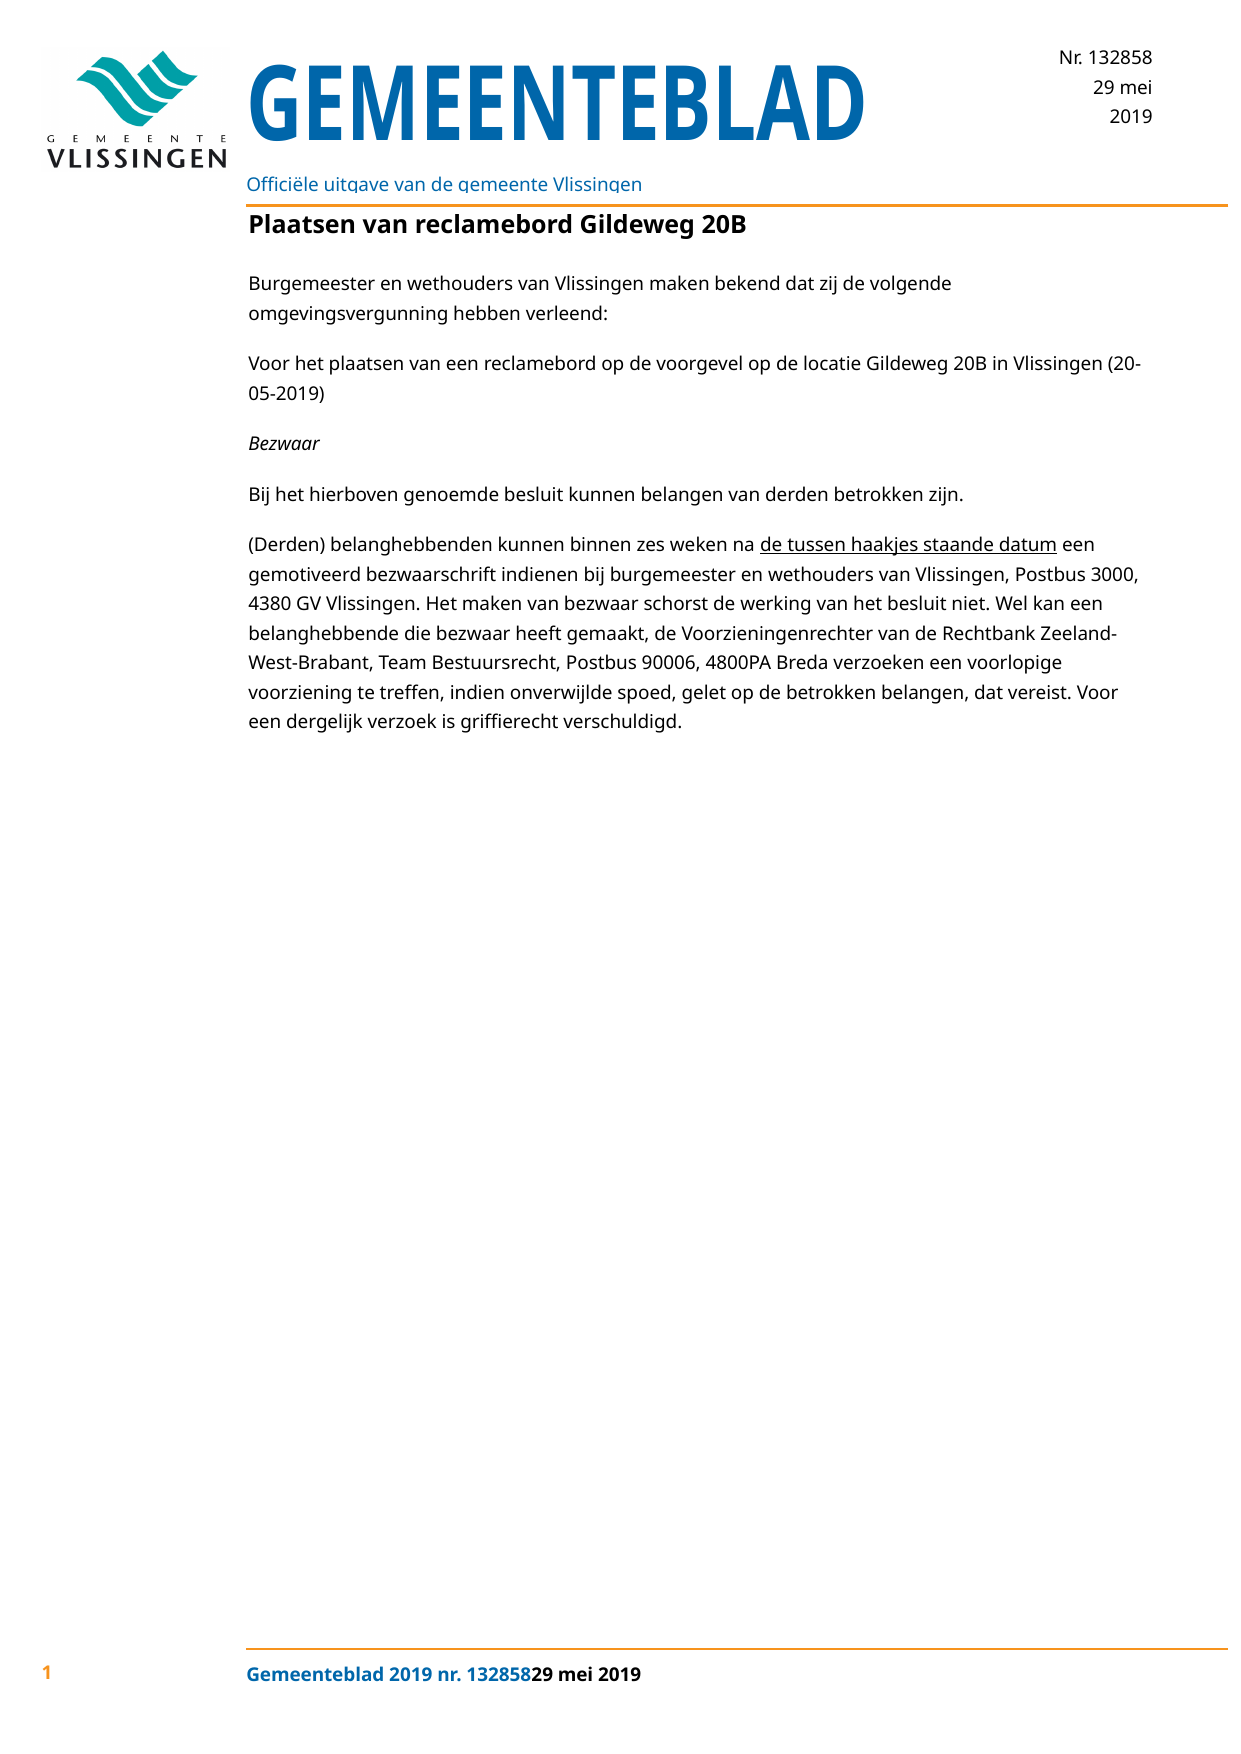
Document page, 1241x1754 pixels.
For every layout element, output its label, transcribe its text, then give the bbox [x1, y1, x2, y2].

text Plaatsen van reclamebord Gildeweg 20B [248, 207, 1152, 241]
text Bezwaar [248, 430, 1152, 456]
text Voor het plaatsen van een reclamebord op de voorgevel op de locatie Gildeweg 20B in Vlissingen (20-05-2019) [248, 350, 1152, 406]
text Bij het hierboven genoemde besluit kunnen belangen van derden betrokken zijn. [248, 481, 1152, 506]
text Burgemeester en wethouders van Vlissingen maken bekend dat zij de volgende omgevingsvergunning hebben verleend: [248, 270, 1152, 326]
picture [41, 47, 231, 172]
text (Derden) belanghebbenden kunnen binnen zes weken na de tussen haakjes staande datum een gemotiveerd bezwaarschrift indienen bij burgemeester en wethouders van Vlissingen, Postbus 3000, 4380 GV Vlissingen. Het maken van bezwaar schorst de werking van het besluit niet. Wel kan een belanghebbende die bezwaar heeft gemaakt, de Voorzieningenrechter van de Rechtbank Zeeland-West-Brabant, Team Bestuursrecht, Postbus 90006, 4800PA Breda verzoeken een voorlopige voorziening te treffen, indien onverwijlde spoed, gelet op de betrokken belangen, dat vereist. Voor een dergelijk verzoek is griffierecht verschuldigd. [248, 531, 1152, 734]
